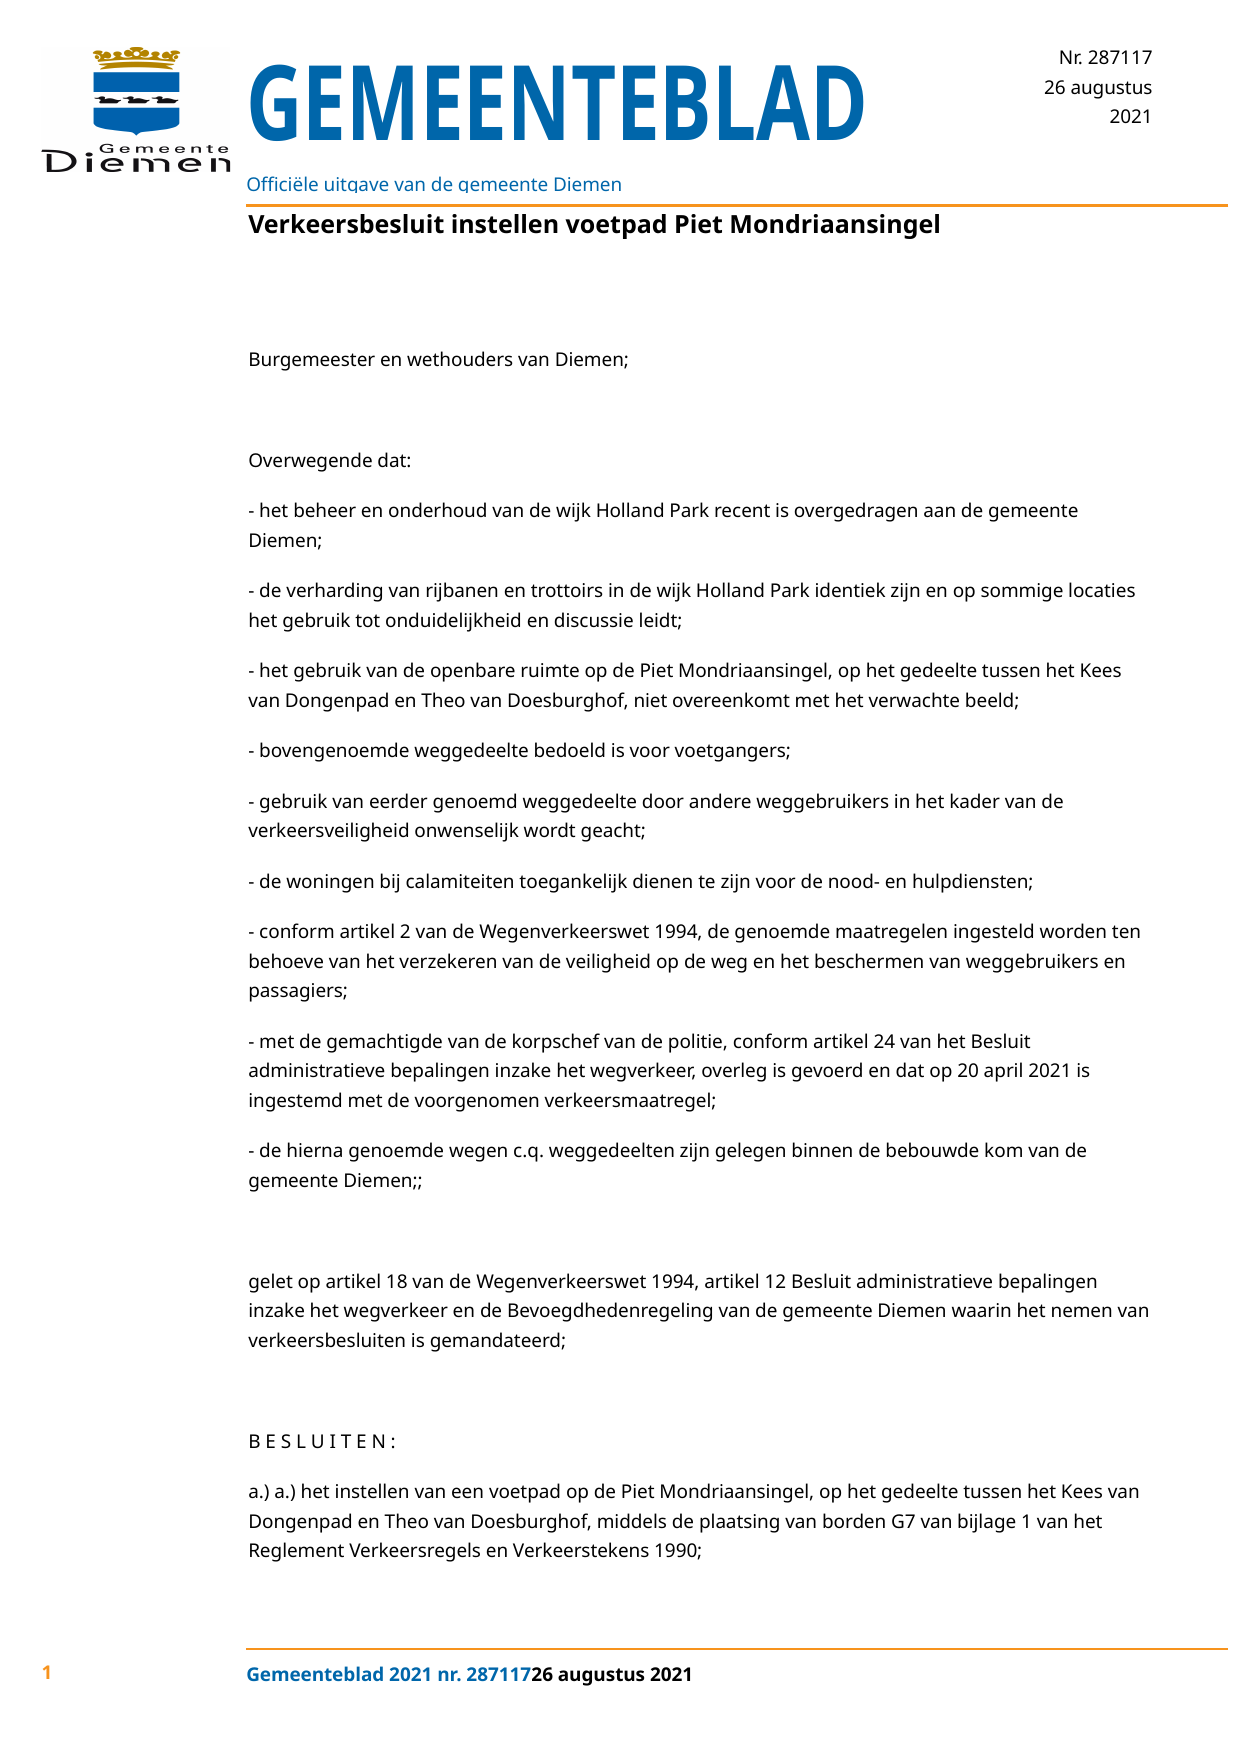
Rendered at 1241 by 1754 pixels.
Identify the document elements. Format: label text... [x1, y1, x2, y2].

text Overwegende dat: [248, 447, 1152, 473]
text gelet op artikel 18 van de Wegenverkeerswet 1994, artikel 12 Besluit administratieve bepalingen inzake het wegverkeer en de Bevoegdhedenregeling van de gemeente Diemen waarin het nemen van verkeersbesluiten is gemandateerd; [248, 1268, 1152, 1353]
text - gebruik van eerder genoemd weggedeelte door andere weggebruikers in het kader van de verkeersveiligheid onwenselijk wordt geacht; [248, 788, 1152, 843]
text - de woningen bij calamiteiten toegankelijk dienen te zijn voor de nood- en hulpdiensten; [248, 868, 1152, 894]
text B E S L U I T E N : [248, 1428, 1152, 1454]
text - de verharding van rijbanen en trottoirs in de wijk Holland Park identiek zijn en op sommige locaties het gebruik tot onduidelijkheid en discussie leidt; [248, 578, 1152, 633]
text - het gebruik van de openbare ruimte op de Piet Mondriaansingel, op het gedeelte tussen het Kees van Dongenpad en Theo van Doesburghof, niet overeenkomt met het verwachte beeld; [248, 658, 1152, 713]
text Verkeersbesluit instellen voetpad Piet Mondriaansingel [248, 207, 1152, 241]
text - de hierna genoemde wegen c.q. weggedeelten zijn gelegen binnen de bebouwde kom van de gemeente Diemen;; [248, 1138, 1152, 1193]
text a.) a.) het instellen van een voetpad op de Piet Mondriaansingel, op het gedeelte tussen het Kees van Dongenpad en Theo van Doesburghof, middels de plaatsing van borden G7 van bijlage 1 van het Reglement Verkeersregels en Verkeerstekens 1990; [248, 1478, 1152, 1563]
text - met de gemachtigde van de korpschef van de politie, conform artikel 24 van het Besluit administratieve bepalingen inzake het wegverkeer, overleg is gevoerd en dat op 20 april 2021 is ingestemd met de voorgenomen verkeersmaatregel; [248, 1028, 1152, 1113]
text - conform artikel 2 van de Wegenverkeerswet 1994, de genoemde maatregelen ingesteld worden ten behoeve van het verzekeren van de veiligheid op de weg en het beschermen van weggebruikers en passagiers; [248, 918, 1152, 1003]
picture [41, 47, 231, 172]
text - het beheer en onderhoud van de wijk Holland Park recent is overgedragen aan de gemeente Diemen; [248, 498, 1152, 553]
text Burgemeester en wethouders van Diemen; [248, 346, 1152, 372]
text - bovengenoemde weggedeelte bedoeld is voor voetgangers; [248, 738, 1152, 763]
